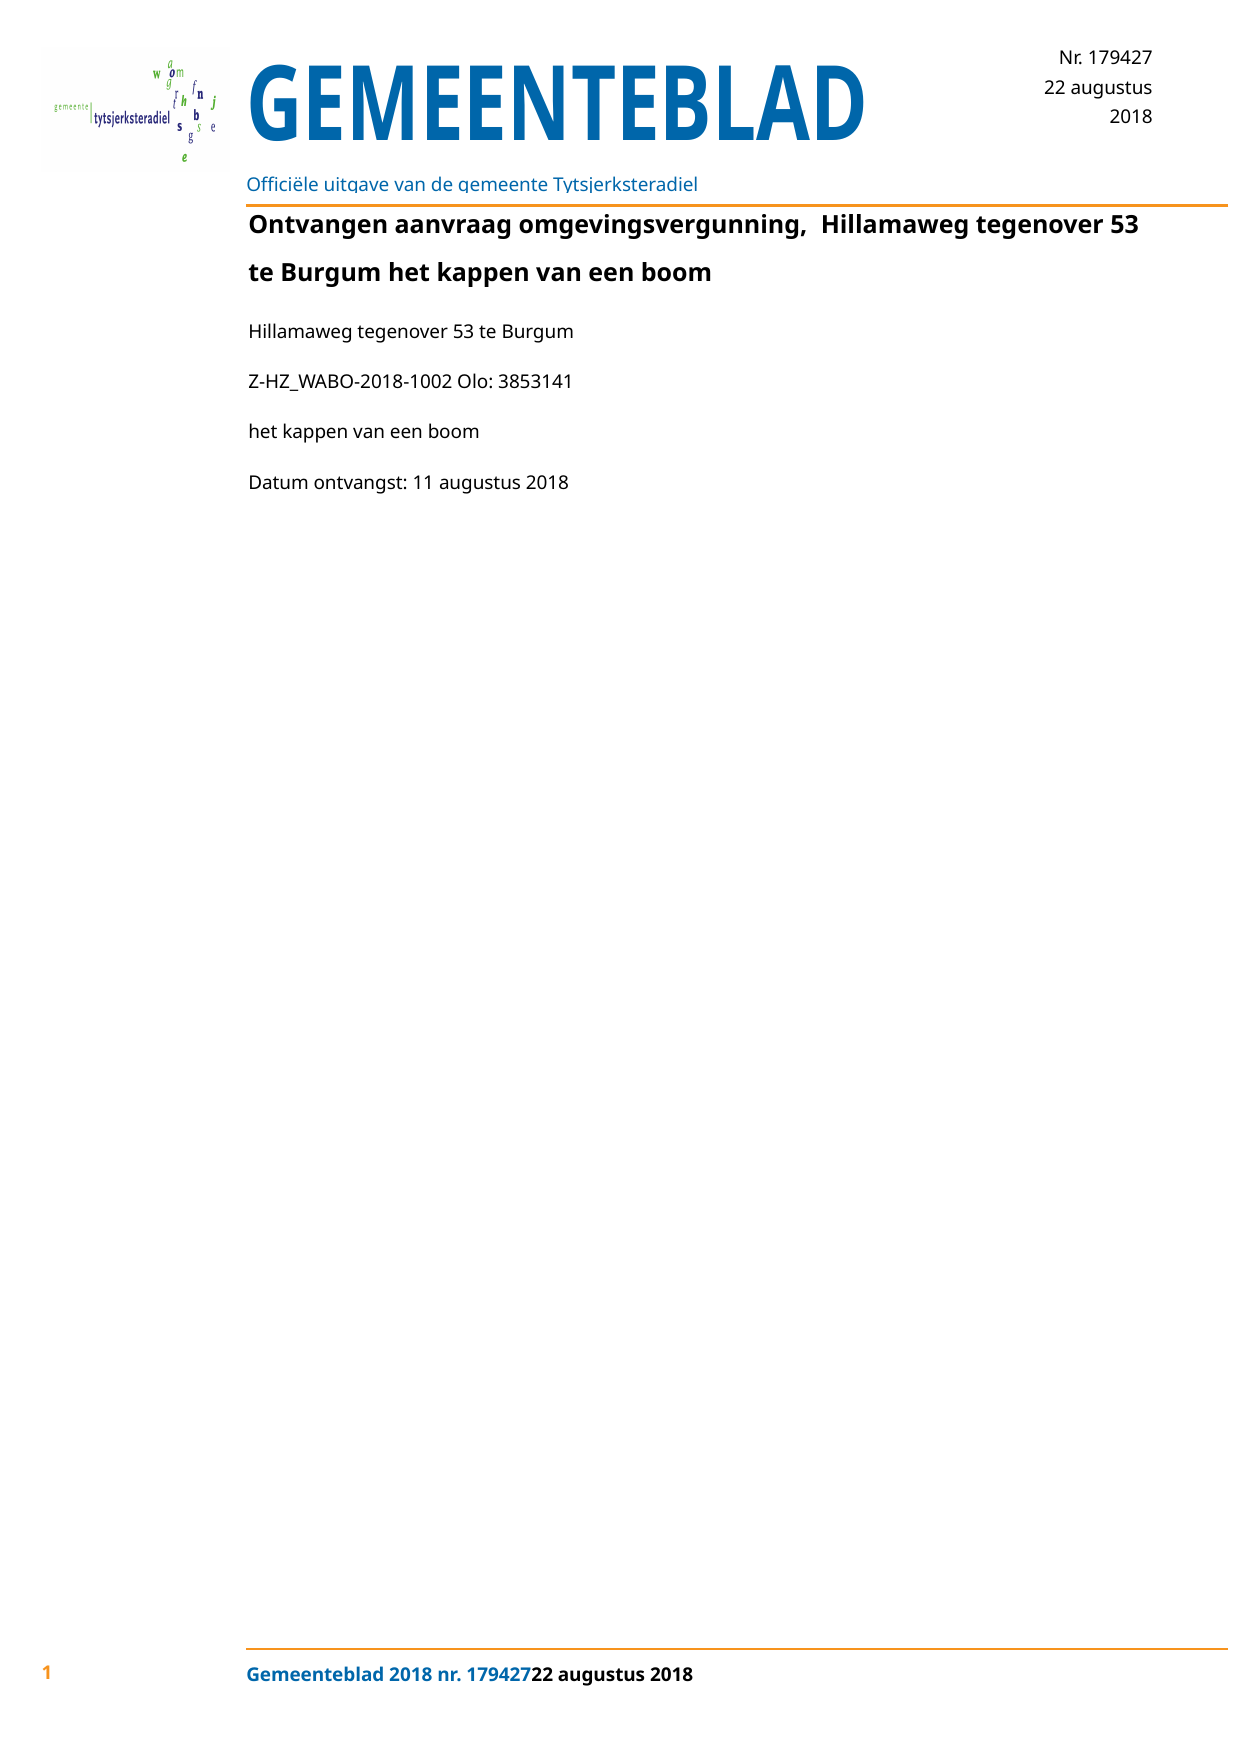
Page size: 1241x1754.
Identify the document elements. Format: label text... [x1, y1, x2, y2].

text Datum ontvangst: 11 augustus 2018 [248, 469, 1152, 495]
text het kappen van een boom [248, 419, 1152, 444]
text Ontvangen aanvraag omgevingsvergunning, Hillamaweg tegenover 53 te Burgum het kappen van een boom [248, 207, 1152, 288]
picture [41, 47, 231, 172]
text Hillamaweg tegenover 53 te Burgum [248, 318, 1152, 344]
text Z-HZ_WABO-2018-1002 Olo: 3853141 [248, 368, 1152, 394]
